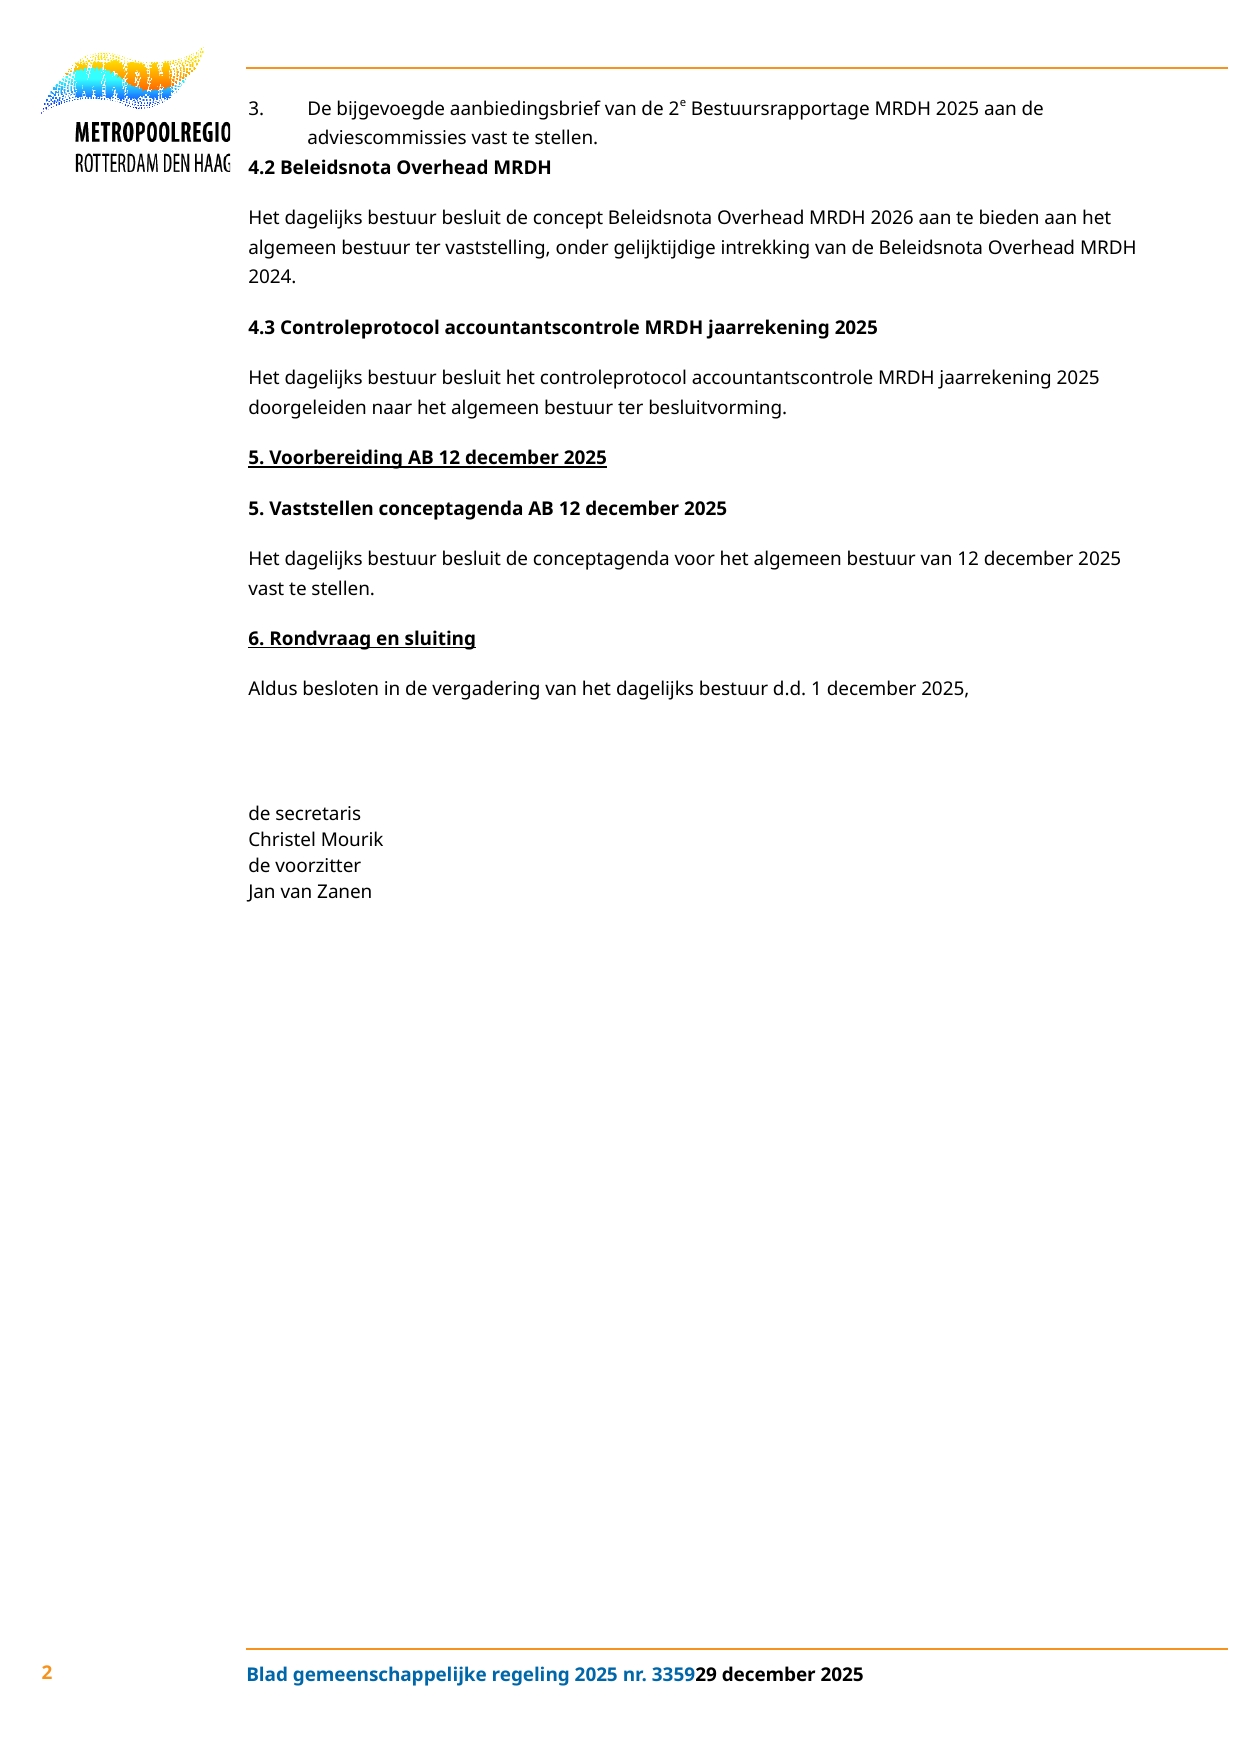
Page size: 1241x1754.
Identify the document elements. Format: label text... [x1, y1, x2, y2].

text de voorzitter [248, 852, 1152, 878]
text Het dagelijks bestuur besluit de conceptagenda voor het algemeen bestuur van 12 december 2025 vast te stellen. [248, 545, 1152, 601]
text Het dagelijks bestuur besluit het controleprotocol accountantscontrole MRDH jaarrekening 2025 doorgeleiden naar het algemeen bestuur ter besluitvorming. [248, 364, 1152, 420]
text 5. Voorbereiding AB 12 december 2025 [248, 444, 1152, 470]
text 5. Vaststellen conceptagenda AB 12 december 2025 [248, 495, 1152, 521]
text Jan van Zanen [248, 878, 1152, 903]
text 4.3 Controleprotocol accountantscontrole MRDH jaarrekening 2025 [248, 314, 1152, 340]
list De bijgevoegde aanbiedingsbrief van de 2e Bestuursrapportage MRDH 2025 aan de adviescommissies vast te stellen. [248, 95, 1152, 150]
text Het dagelijks bestuur besluit de concept Beleidsnota Overhead MRDH 2026 aan te bieden aan het algemeen bestuur ter vaststelling, onder gelijktijdige intrekking van de Beleidsnota Overhead MRDH 2024. [248, 204, 1152, 289]
text 4.2 Beleidsnota Overhead MRDH [248, 154, 1152, 180]
text Christel Mourik [248, 826, 1152, 852]
text de secretaris [248, 801, 1152, 826]
text 6. Rondvraag en sluiting [248, 625, 1152, 651]
text Aldus besloten in de vergadering van het dagelijks bestuur d.d. 1 december 2025, [248, 676, 1152, 701]
picture [41, 47, 231, 172]
